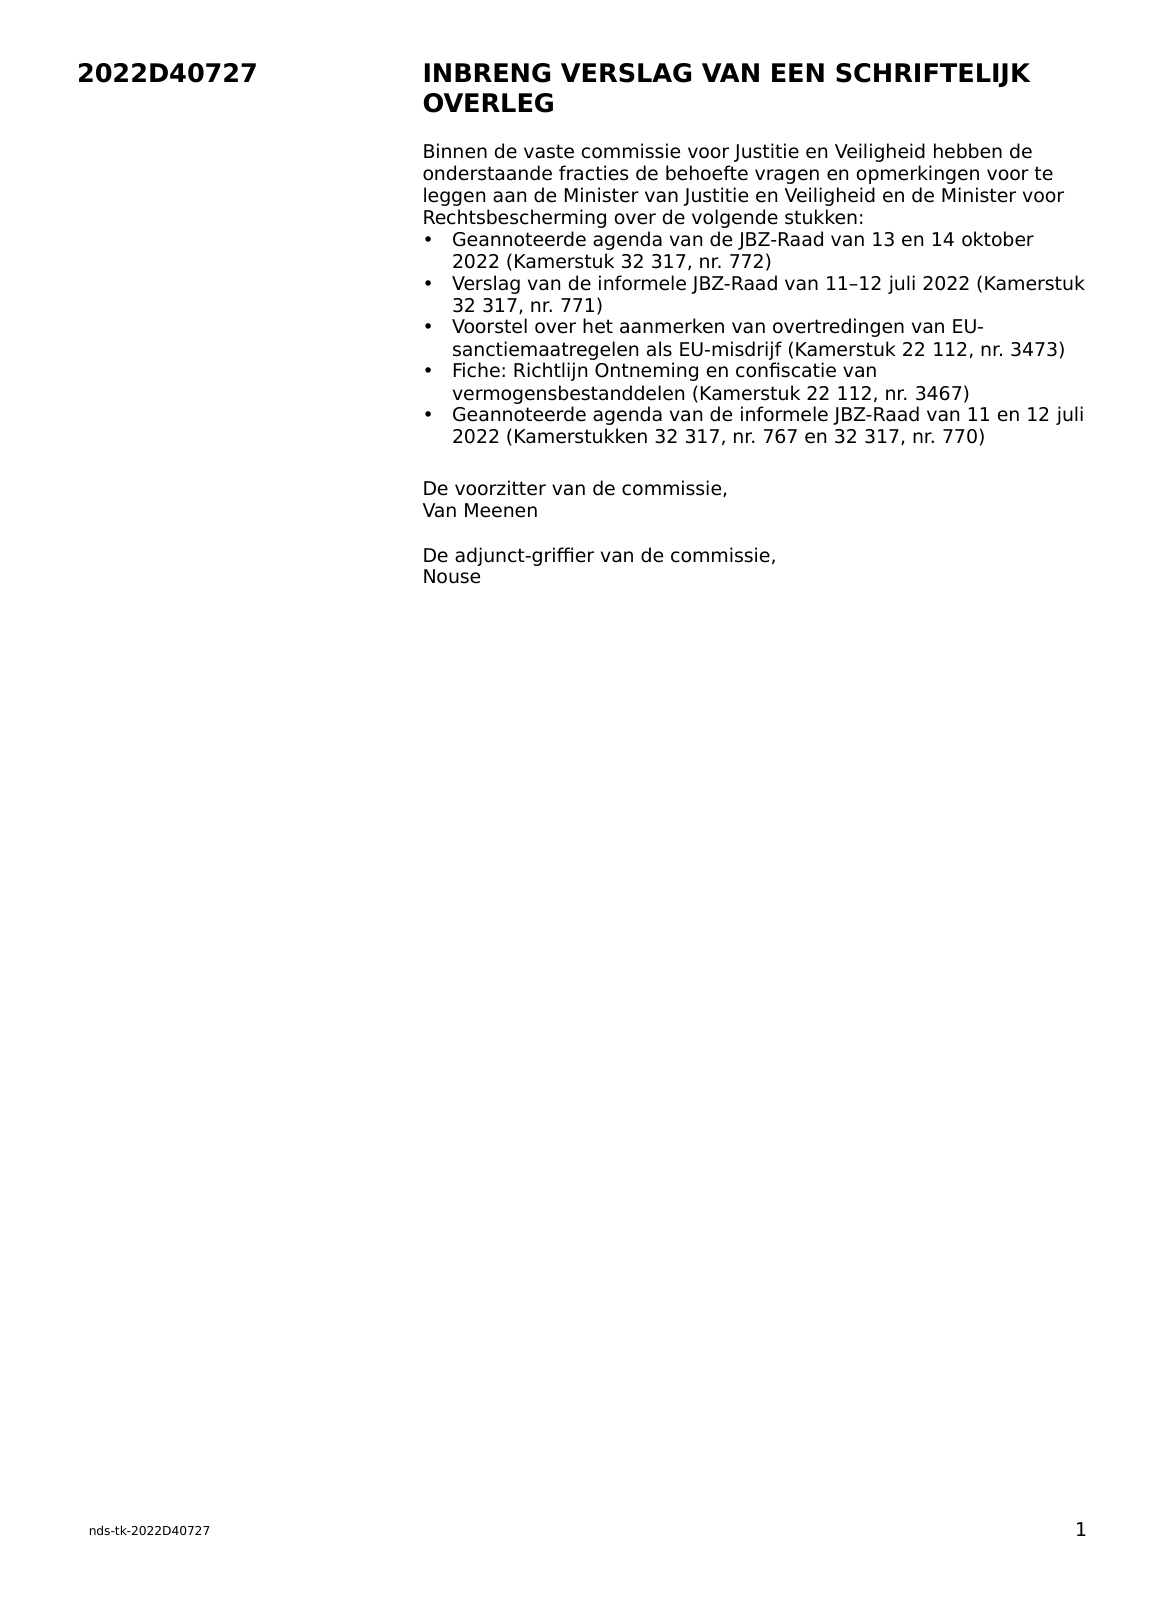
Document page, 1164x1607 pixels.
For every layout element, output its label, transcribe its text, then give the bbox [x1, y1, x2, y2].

text 2022D40727 INBRENG VERSLAG VAN EEN SCHRIFTELIJK OVERLEG [77, 59, 1087, 118]
text • Geannoteerde agenda van de JBZ-Raad van 13 en 14 oktober 2022 (Kamerstuk 32 317, nr. 772) [422, 228, 1087, 272]
text Binnen de vaste commissie voor Justitie en Veiligheid hebben de onderstaande fracties de behoefte vragen en opmerkingen voor te leggen aan de Minister van Justitie en Veiligheid en de Minister voor Rechtsbescherming over de volgende stukken: [422, 141, 1087, 228]
text • Fiche: Richtlijn Ontneming en confiscatie van vermogensbestanddelen (Kamerstuk 22 112, nr. 3467) [422, 360, 1087, 404]
text • Verslag van de informele JBZ-Raad van 11–12 juli 2022 (Kamerstuk 32 317, nr. 771) [422, 272, 1087, 316]
text De adjunct-griffier van de commissie, Nouse [422, 544, 1087, 588]
text • Geannoteerde agenda van de informele JBZ-Raad van 11 en 12 juli 2022 (Kamerstukken 32 317, nr. 767 en 32 317, nr. 770) [422, 404, 1087, 448]
text • Voorstel over het aanmerken van overtredingen van EU-sanctiemaatregelen als EU-misdrijf (Kamerstuk 22 112, nr. 3473) [422, 316, 1087, 360]
text De voorzitter van de commissie, Van Meenen [422, 478, 1087, 522]
text nds-tk-2022D40727 [88, 1524, 323, 1538]
